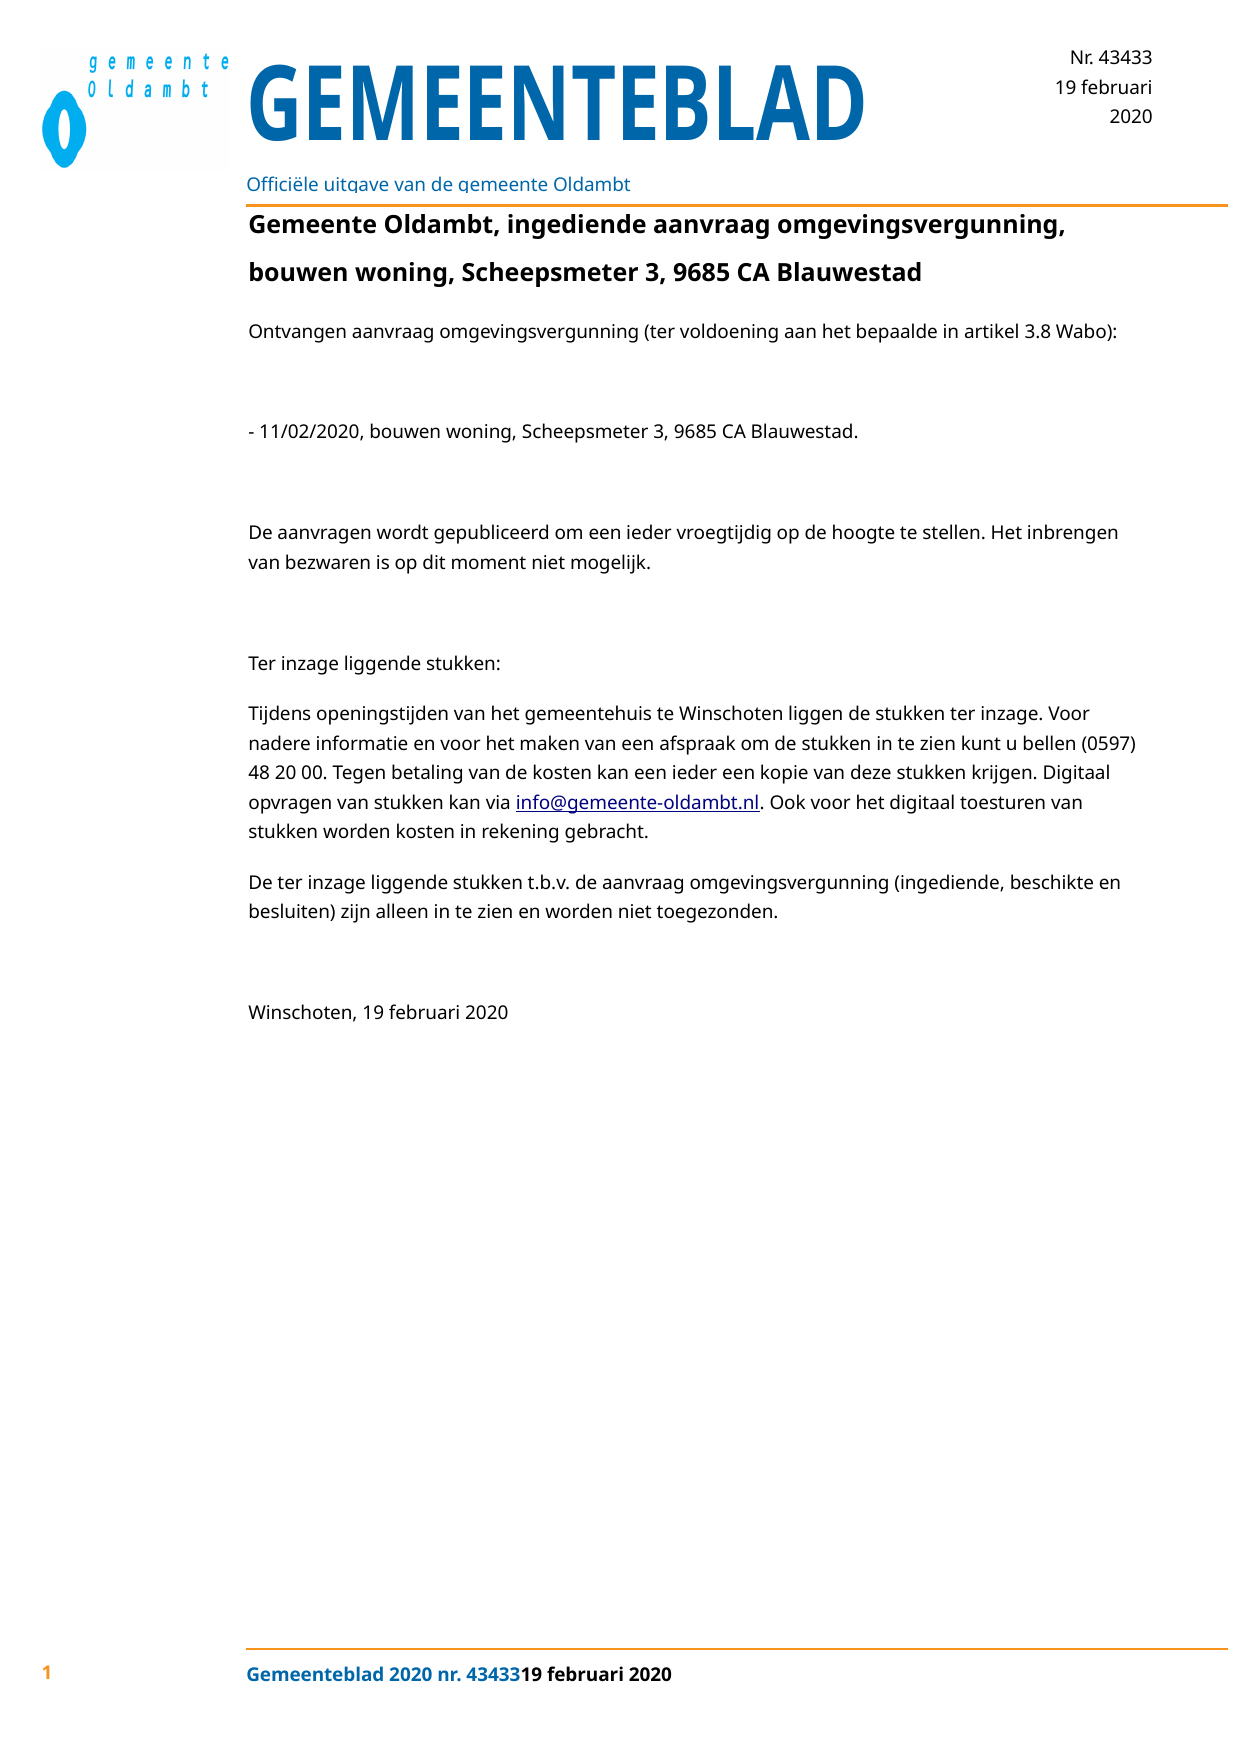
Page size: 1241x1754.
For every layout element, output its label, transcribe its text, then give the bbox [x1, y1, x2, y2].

text De ter inzage liggende stukken t.b.v. de aanvraag omgevingsvergunning (ingediende, beschikte en besluiten) zijn alleen in te zien en worden niet toegezonden. [248, 869, 1152, 924]
picture [41, 47, 231, 172]
text - 11/02/2020, bouwen woning, Scheepsmeter 3, 9685 CA Blauwestad. [248, 419, 1152, 444]
text Winschoten, 19 februari 2020 [248, 999, 1152, 1025]
text De aanvragen wordt gepubliceerd om een ieder vroegtijdig op de hoogte te stellen. Het inbrengen van bezwaren is op dit moment niet mogelijk. [248, 519, 1152, 575]
text Tijdens openingstijden van het gemeentehuis te Winschoten liggen de stukken ter inzage. Voor nadere informatie en voor het maken van een afspraak om de stukken in te zien kunt u bellen (0597) 48 20 00. Tegen betaling van de kosten kan een ieder een kopie van deze stukken krijgen. Digitaal opvragen van stukken kan via info@gemeente-oldambt.nl. Ook voor het digitaal toesturen van stukken worden kosten in rekening gebracht. [248, 700, 1152, 844]
text Ontvangen aanvraag omgevingsvergunning (ter voldoening aan het bepaalde in artikel 3.8 Wabo): [248, 318, 1152, 344]
text Ter inzage liggende stukken: [248, 650, 1152, 676]
text Gemeente Oldambt, ingediende aanvraag omgevingsvergunning, bouwen woning, Scheepsmeter 3, 9685 CA Blauwestad [248, 207, 1152, 288]
